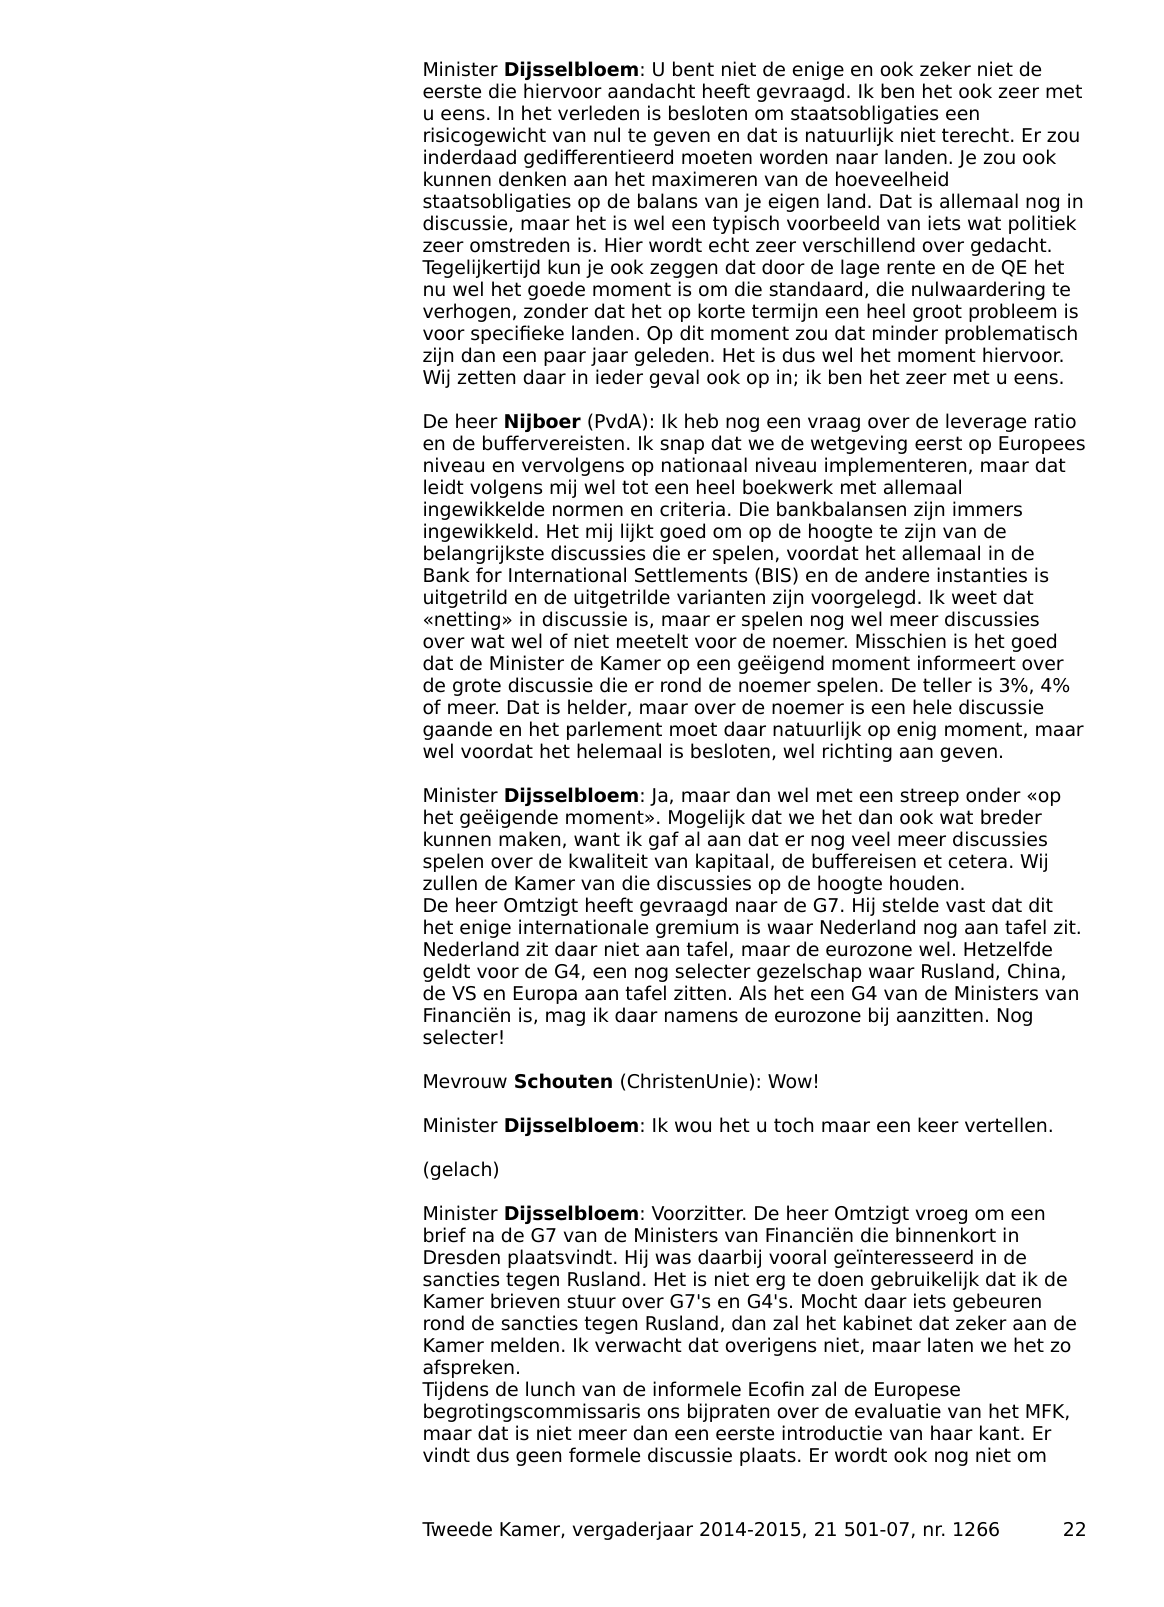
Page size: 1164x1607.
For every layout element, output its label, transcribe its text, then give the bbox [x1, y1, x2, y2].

text De heer Nijboer (PvdA): Ik heb nog een vraag over de leverage ratio en de buffervereisten. Ik snap dat we de wetgeving eerst op Europees niveau en vervolgens op nationaal niveau implementeren, maar dat leidt volgens mij wel tot een heel boekwerk met allemaal ingewikkelde normen en criteria. Die bankbalansen zijn immers ingewikkeld. Het mij lijkt goed om op de hoogte te zijn van de belangrijkste discussies die er spelen, voordat het allemaal in de Bank for International Settlements (BIS) en de andere instanties is uitgetrild en de uitgetrilde varianten zijn voorgelegd. Ik weet dat «netting» in discussie is, maar er spelen nog wel meer discussies over wat wel of niet meetelt voor de noemer. Misschien is het goed dat de Minister de Kamer op een geëigend moment informeert over de grote discussie die er rond de noemer spelen. De teller is 3%, 4% of meer. Dat is helder, maar over de noemer is een hele discussie gaande en het parlement moet daar natuurlijk op enig moment, maar wel voordat het helemaal is besloten, wel richting aan geven. [422, 411, 1087, 763]
text Mevrouw Schouten (ChristenUnie): Wow! [422, 1071, 1087, 1093]
text Minister Dijsselbloem: Ik wou het u toch maar een keer vertellen. [422, 1115, 1087, 1137]
text Minister Dijsselbloem: U bent niet de enige en ook zeker niet de eerste die hiervoor aandacht heeft gevraagd. Ik ben het ook zeer met u eens. In het verleden is besloten om staatsobligaties een risicogewicht van nul te geven en dat is natuurlijk niet terecht. Er zou inderdaad gedifferentieerd moeten worden naar landen. Je zou ook kunnen denken aan het maximeren van de hoeveelheid staatsobligaties op de balans van je eigen land. Dat is allemaal nog in discussie, maar het is wel een typisch voorbeeld van iets wat politiek zeer omstreden is. Hier wordt echt zeer verschillend over gedacht. Tegelijkertijd kun je ook zeggen dat door de lage rente en de QE het nu wel het goede moment is om die standaard, die nulwaardering te verhogen, zonder dat het op korte termijn een heel groot probleem is voor specifieke landen. Op dit moment zou dat minder problematisch zijn dan een paar jaar geleden. Het is dus wel het moment hiervoor. Wij zetten daar in ieder geval ook op in; ik ben het zeer met u eens. [422, 59, 1087, 389]
text De heer Omtzigt heeft gevraagd naar de G7. Hij stelde vast dat dit het enige internationale gremium is waar Nederland nog aan tafel zit. Nederland zit daar niet aan tafel, maar de eurozone wel. Hetzelfde geldt voor de G4, een nog selecter gezelschap waar Rusland, China, de VS en Europa aan tafel zitten. Als het een G4 van de Ministers van Financiën is, mag ik daar namens de eurozone bij aanzitten. Nog selecter! [422, 895, 1087, 1048]
text (gelach) [422, 1159, 1087, 1181]
text Minister Dijsselbloem: Ja, maar dan wel met een streep onder «op het geëigende moment». Mogelijk dat we het dan ook wat breder kunnen maken, want ik gaf al aan dat er nog veel meer discussies spelen over de kwaliteit van kapitaal, de buffereisen et cetera. Wij zullen de Kamer van die discussies op de hoogte houden. [422, 785, 1087, 895]
text Minister Dijsselbloem: Voorzitter. De heer Omtzigt vroeg om een brief na de G7 van de Ministers van Financiën die binnenkort in Dresden plaatsvindt. Hij was daarbij vooral geïnteresseerd in de sancties tegen Rusland. Het is niet erg te doen gebruikelijk dat ik de Kamer brieven stuur over G7's en G4's. Mocht daar iets gebeuren rond de sancties tegen Rusland, dan zal het kabinet dat zeker aan de Kamer melden. Ik verwacht dat overigens niet, maar laten we het zo afspreken. [422, 1203, 1087, 1379]
text Tijdens de lunch van de informele Ecofin zal de Europese begrotingscommissaris ons bijpraten over de evaluatie van het MFK, maar dat is niet meer dan een eerste introductie van haar kant. Er vindt dus geen formele discussie plaats. Er wordt ook nog niet om [422, 1379, 1087, 1467]
